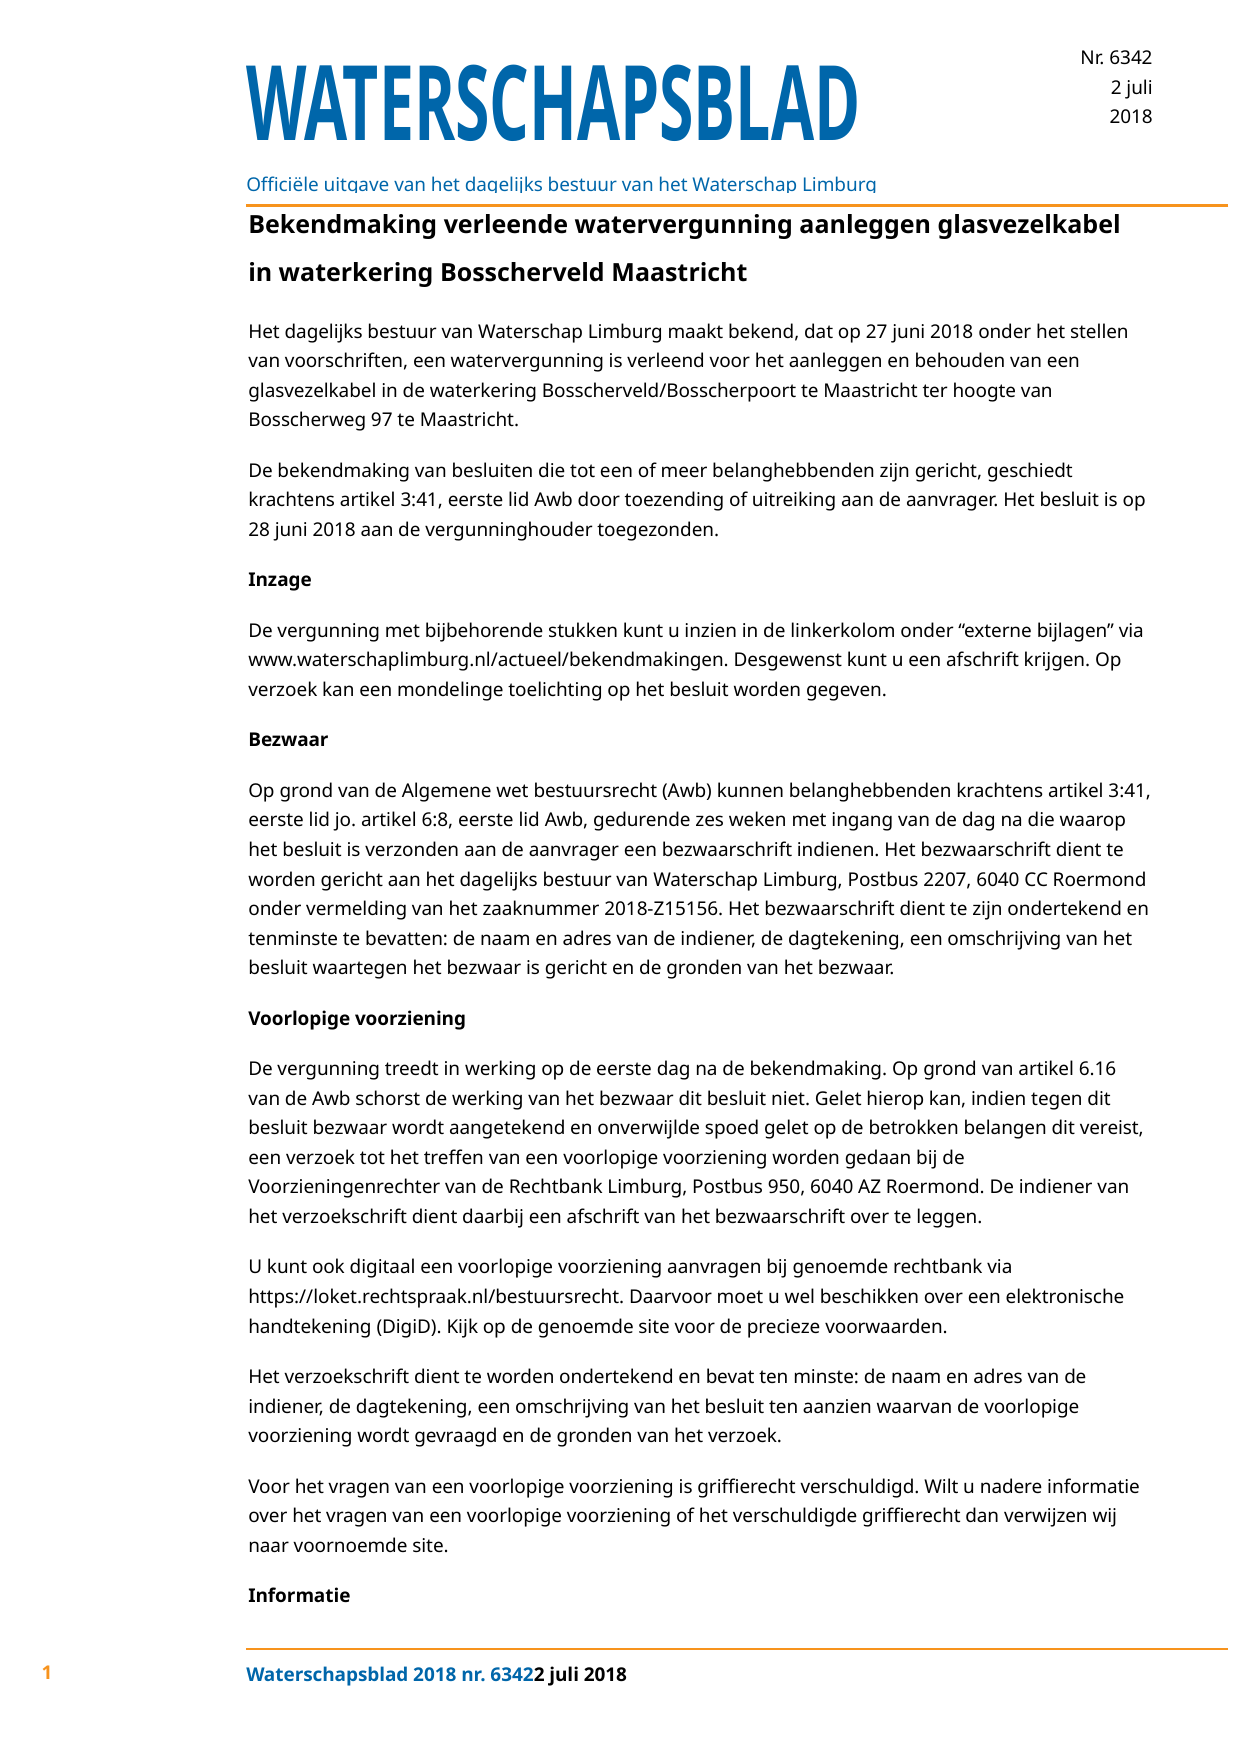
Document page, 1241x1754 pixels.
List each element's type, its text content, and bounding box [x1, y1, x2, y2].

text Informatie [248, 1582, 1152, 1608]
picture [41, 47, 231, 172]
text U kunt ook digitaal een voorlopige voorziening aanvragen bij genoemde rechtbank via https://loket.rechtspraak.nl/bestuursrecht. Daarvoor moet u wel beschikken over een elektronische handtekening (DigiD). Kijk op de genoemde site voor de precieze voorwaarden. [248, 1254, 1152, 1339]
text Voor het vragen van een voorlopige voorziening is griffierecht verschuldigd. Wilt u nadere informatie over het vragen van een voorlopige voorziening of het verschuldigde griffierecht dan verwijzen wij naar voornoemde site. [248, 1473, 1152, 1558]
text Voorlopige voorziening [248, 1005, 1152, 1031]
text Op grond van de Algemene wet bestuursrecht (Awb) kunnen belanghebbenden krachtens artikel 3:41, eerste lid jo. artikel 6:8, eerste lid Awb, gedurende zes weken met ingang van de dag na die waarop het besluit is verzonden aan de aanvrager een bezwaarschrift indienen. Het bezwaarschrift dient te worden gericht aan het dagelijks bestuur van Waterschap Limburg, Postbus 2207, 6040 CC Roermond onder vermelding van het zaaknummer 2018-Z15156. Het bezwaarschrift dient te zijn ondertekend en tenminste te bevatten: de naam en adres van de indiener, de dagtekening, een omschrijving van het besluit waartegen het bezwaar is gericht en de gronden van het bezwaar. [248, 777, 1152, 980]
text De bekendmaking van besluiten die tot een of meer belanghebbenden zijn gericht, geschiedt krachtens artikel 3:41, eerste lid Awb door toezending of uitreiking aan de aanvrager. Het besluit is op 28 juni 2018 aan de vergunninghouder toegezonden. [248, 457, 1152, 542]
text Bezwaar [248, 727, 1152, 752]
text De vergunning treedt in werking op de eerste dag na de bekendmaking. Op grond van artikel 6.16 van de Awb schorst de werking van het bezwaar dit besluit niet. Gelet hierop kan, indien tegen dit besluit bezwaar wordt aangetekend en onverwijlde spoed gelet op de betrokken belangen dit vereist, een verzoek tot het treffen van een voorlopige voorziening worden gedaan bij de Voorzieningenrechter van de Rechtbank Limburg, Postbus 950, 6040 AZ Roermond. De indiener van het verzoekschrift dient daarbij een afschrift van het bezwaarschrift over te leggen. [248, 1055, 1152, 1229]
text De vergunning met bijbehorende stukken kunt u inzien in de linkerkolom onder “externe bijlagen” via www.waterschaplimburg.nl/actueel/bekendmakingen. Desgewenst kunt u een afschrift krijgen. Op verzoek kan een mondelinge toelichting op het besluit worden gegeven. [248, 617, 1152, 702]
text Het verzoekschrift dient te worden ondertekend en bevat ten minste: de naam en adres van de indiener, de dagtekening, een omschrijving van het besluit ten aanzien waarvan de voorlopige voorziening wordt gevraagd en de gronden van het verzoek. [248, 1363, 1152, 1448]
text Het dagelijks bestuur van Waterschap Limburg maakt bekend, dat op 27 juni 2018 onder het stellen van voorschriften, een watervergunning is verleend voor het aanleggen en behouden van een glasvezelkabel in de waterkering Bosscherveld/Bosscherpoort te Maastricht ter hoogte van Bosscherweg 97 te Maastricht. [248, 318, 1152, 432]
text Inzage [248, 567, 1152, 592]
text Bekendmaking verleende watervergunning aanleggen glasvezelkabel in waterkering Bosscherveld Maastricht [248, 207, 1152, 288]
